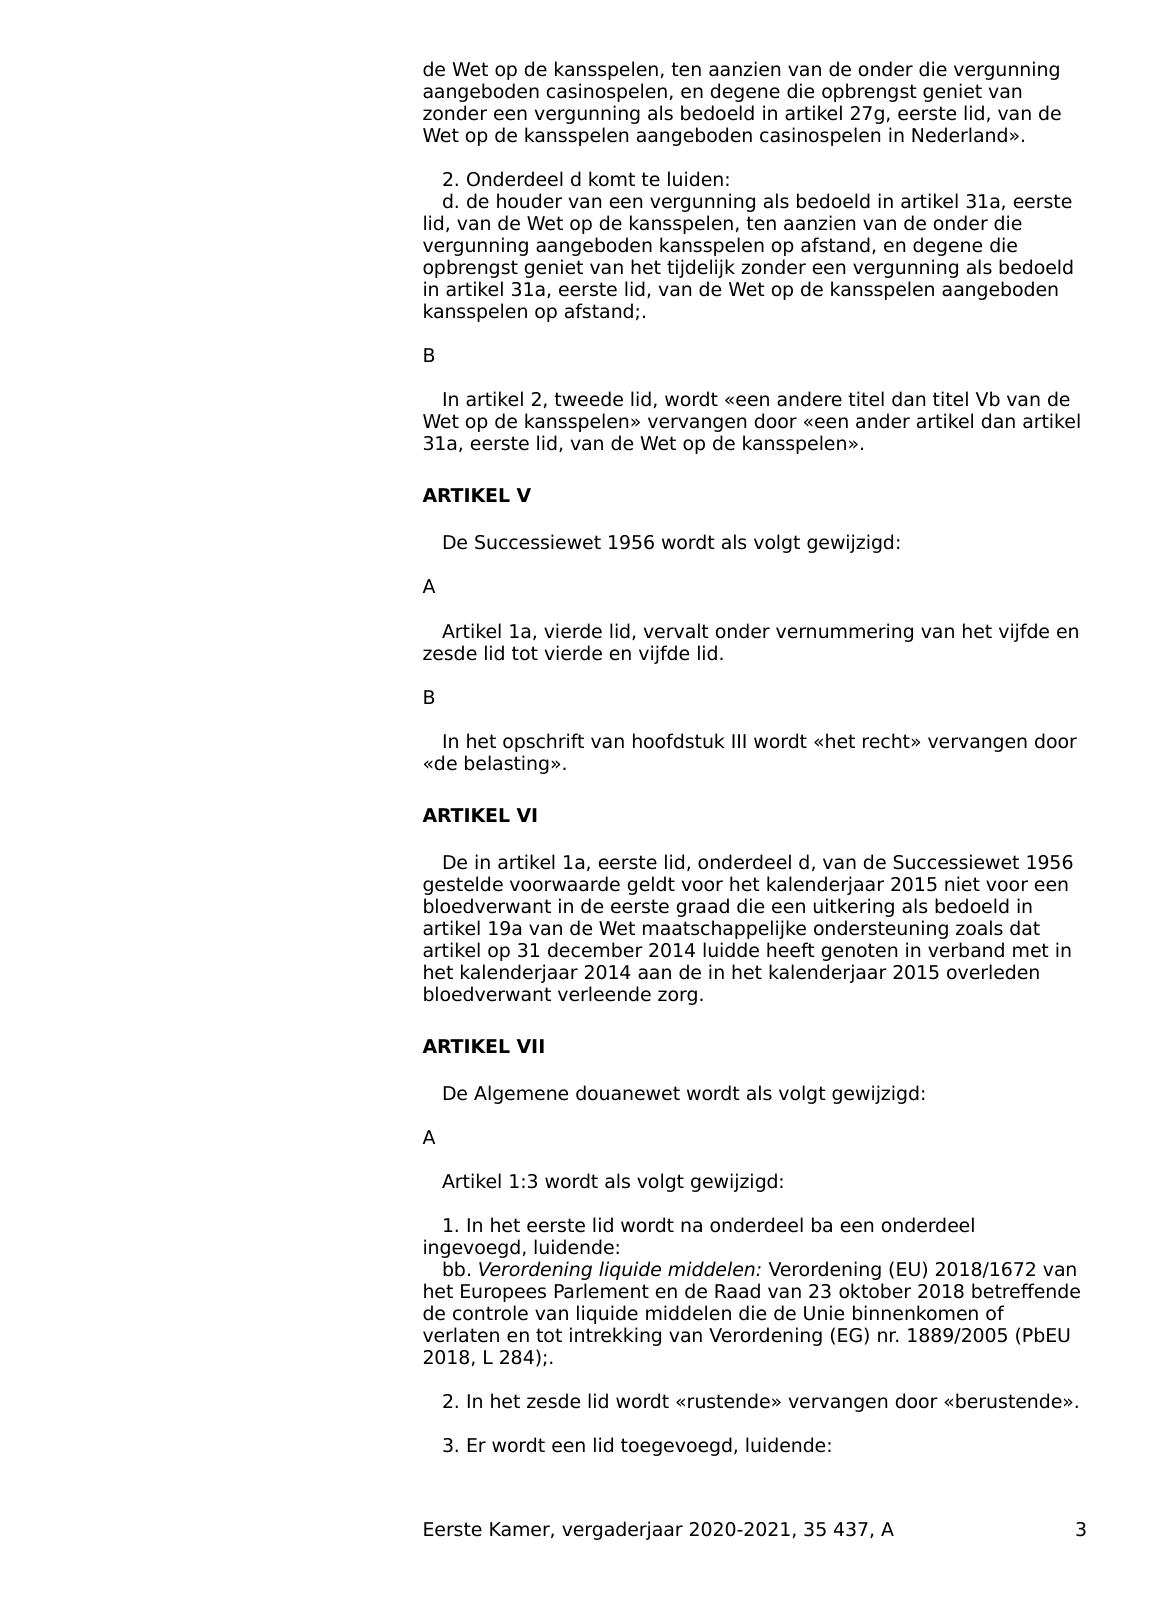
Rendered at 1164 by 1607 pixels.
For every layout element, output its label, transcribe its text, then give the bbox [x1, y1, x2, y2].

text In het opschrift van hoofdstuk III wordt «het recht» vervangen door «de belasting». [422, 731, 1087, 775]
text In artikel 2, tweede lid, wordt «een andere titel dan titel Vb van de Wet op de kansspelen» vervangen door «een ander artikel dan artikel 31a, eerste lid, van de Wet op de kansspelen». [422, 389, 1087, 455]
subtitle ARTIKEL VI [422, 805, 1087, 827]
text de Wet op de kansspelen, ten aanzien van de onder die vergunning aangeboden casinospelen, en degene die opbrengst geniet van zonder een vergunning als bedoeld in artikel 27g, eerste lid, van de Wet op de kansspelen aangeboden casinospelen in Nederland». [422, 59, 1087, 147]
text A [422, 576, 1087, 598]
text 1. In het eerste lid wordt na onderdeel ba een onderdeel ingevoegd, luidende: [422, 1215, 1087, 1259]
text Artikel 1a, vierde lid, vervalt onder vernummering van het vijfde en zesde lid tot vierde en vijfde lid. [422, 621, 1087, 664]
text bb. Verordening liquide middelen: Verordening (EU) 2018/1672 van het Europees Parlement en de Raad van 23 oktober 2018 betreffende de controle van liquide middelen die de Unie binnenkomen of verlaten en tot intrekking van Verordening (EG) nr. 1889/2005 (PbEU 2018, L 284);. [422, 1259, 1087, 1369]
text d. de houder van een vergunning als bedoeld in artikel 31a, eerste lid, van de Wet op de kansspelen, ten aanzien van de onder die vergunning aangeboden kansspelen op afstand, en degene die opbrengst geniet van het tijdelijk zonder een vergunning als bedoeld in artikel 31a, eerste lid, van de Wet op de kansspelen aangeboden kansspelen op afstand;. [422, 191, 1087, 323]
text B [422, 687, 1087, 709]
text De Algemene douanewet wordt als volgt gewijzigd: [422, 1083, 1087, 1105]
text B [422, 345, 1087, 367]
text A [422, 1127, 1087, 1149]
text 2. Onderdeel d komt te luiden: [422, 169, 1087, 191]
text 3. Er wordt een lid toegevoegd, luidende: [422, 1435, 1087, 1457]
text Artikel 1:3 wordt als volgt gewijzigd: [422, 1171, 1087, 1193]
subtitle ARTIKEL V [422, 485, 1087, 507]
subtitle ARTIKEL VII [422, 1036, 1087, 1058]
text De Successiewet 1956 wordt als volgt gewijzigd: [422, 532, 1087, 554]
text De in artikel 1a, eerste lid, onderdeel d, van de Successiewet 1956 gestelde voorwaarde geldt voor het kalenderjaar 2015 niet voor een bloedverwant in de eerste graad die een uitkering als bedoeld in artikel 19a van de Wet maatschappelijke ondersteuning zoals dat artikel op 31 december 2014 luidde heeft genoten in verband met in het kalenderjaar 2014 aan de in het kalenderjaar 2015 overleden bloedverwant verleende zorg. [422, 852, 1087, 1006]
text 2. In het zesde lid wordt «rustende» vervangen door «berustende». [422, 1391, 1087, 1413]
